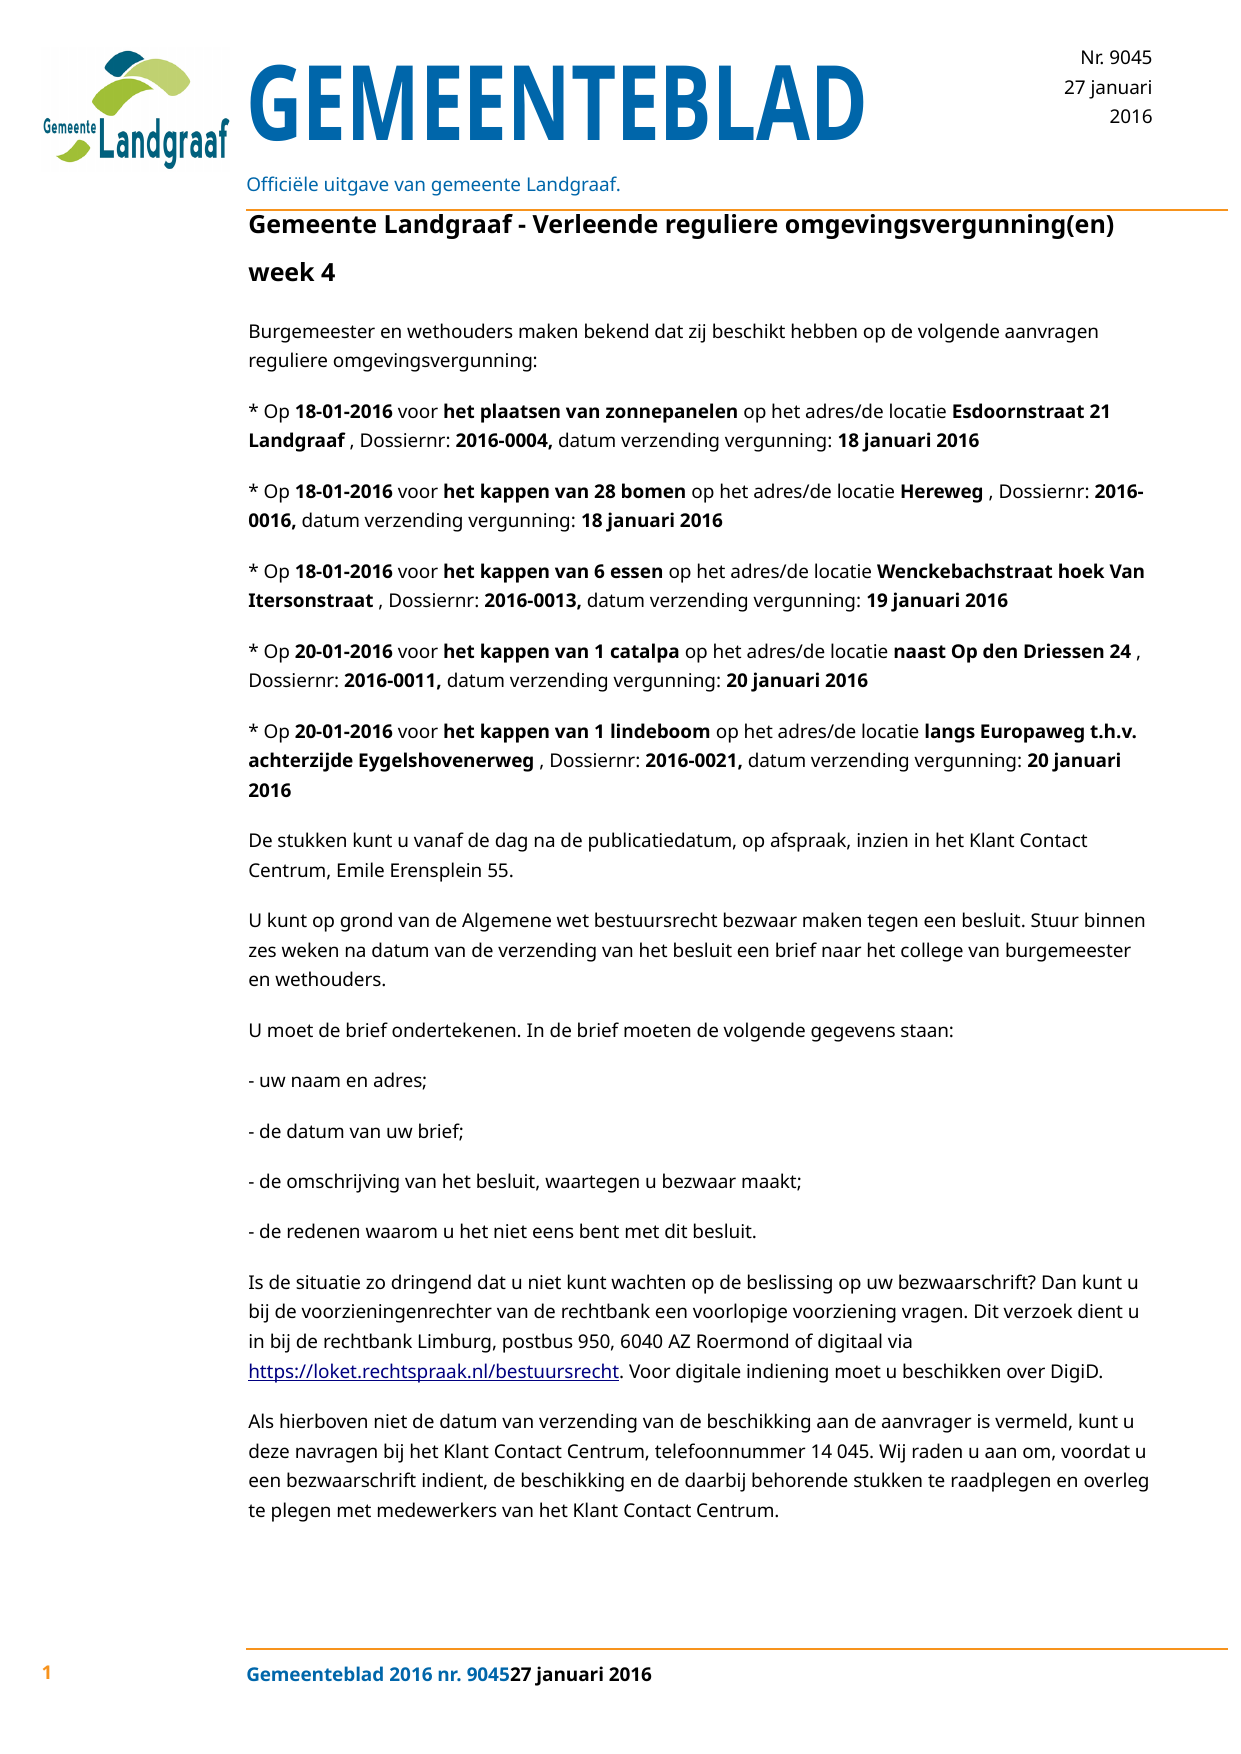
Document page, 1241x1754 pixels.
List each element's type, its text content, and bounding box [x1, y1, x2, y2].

text * Op 20-01-2016 voor het kappen van 1 catalpa op het adres/de locatie naast Op den Driessen 24 , Dossiernr: 2016-0011, datum verzending vergunning: 20 januari 2016 [248, 638, 1152, 693]
text U kunt op grond van de Algemene wet bestuursrecht bezwaar maken tegen een besluit. Stuur binnen zes weken na datum van de verzending van het besluit een brief naar het college van burgemeester en wethouders. [248, 907, 1152, 992]
text - de datum van uw brief; [248, 1118, 1152, 1144]
text De stukken kunt u vanaf de dag na de publicatiedatum, op afspraak, inzien in het Klant Contact Centrum, Emile Erensplein 55. [248, 827, 1152, 883]
text Gemeente Landgraaf - Verleende reguliere omgevingsvergunning(en) week 4 [248, 211, 1152, 288]
text * Op 20-01-2016 voor het kappen van 1 lindeboom op het adres/de locatie langs Europaweg t.h.v. achterzijde Eygelshovenerweg , Dossiernr: 2016-0021, datum verzending vergunning: 20 januari 2016 [248, 718, 1152, 803]
text - de redenen waarom u het niet eens bent met dit besluit. [248, 1219, 1152, 1244]
text Is de situatie zo dringend dat u niet kunt wachten op de beslissing op uw bezwaarschrift? Dan kunt u bij de voorzieningenrechter van de rechtbank een voorlopige voorziening vragen. Dit verzoek dient u in bij de rechtbank Limburg, postbus 950, 6040 AZ Roermond of digitaal via https://loket.rechtspraak.nl/bestuursrecht. Voor digitale indiening moet u beschikken over DigiD. [248, 1269, 1152, 1384]
text * Op 18-01-2016 voor het kappen van 6 essen op het adres/de locatie Wenckebachstraat hoek Van Itersonstraat , Dossiernr: 2016-0013, datum verzending vergunning: 19 januari 2016 [248, 558, 1152, 613]
text Als hierboven niet de datum van verzending van de beschikking aan de aanvrager is vermeld, kunt u deze navragen bij het Klant Contact Centrum, telefoonnummer 14 045. Wij raden u aan om, voordat u een bezwaarschrift indient, de beschikking en de daarbij behorende stukken te raadplegen en overleg te plegen met medewerkers van het Klant Contact Centrum. [248, 1408, 1152, 1523]
text U moet de brief ondertekenen. In de brief moeten de volgende gegevens staan: [248, 1017, 1152, 1043]
text - de omschrijving van het besluit, waartegen u bezwaar maakt; [248, 1168, 1152, 1194]
text * Op 18-01-2016 voor het plaatsen van zonnepanelen op het adres/de locatie Esdoornstraat 21 Landgraaf , Dossiernr: 2016-0004, datum verzending vergunning: 18 januari 2016 [248, 398, 1152, 453]
text * Op 18-01-2016 voor het kappen van 28 bomen op het adres/de locatie Hereweg , Dossiernr: 2016-0016, datum verzending vergunning: 18 januari 2016 [248, 478, 1152, 533]
picture [41, 47, 231, 172]
text - uw naam en adres; [248, 1067, 1152, 1093]
text Burgemeester en wethouders maken bekend dat zij beschikt hebben op de volgende aanvragen reguliere omgevingsvergunning: [248, 318, 1152, 373]
